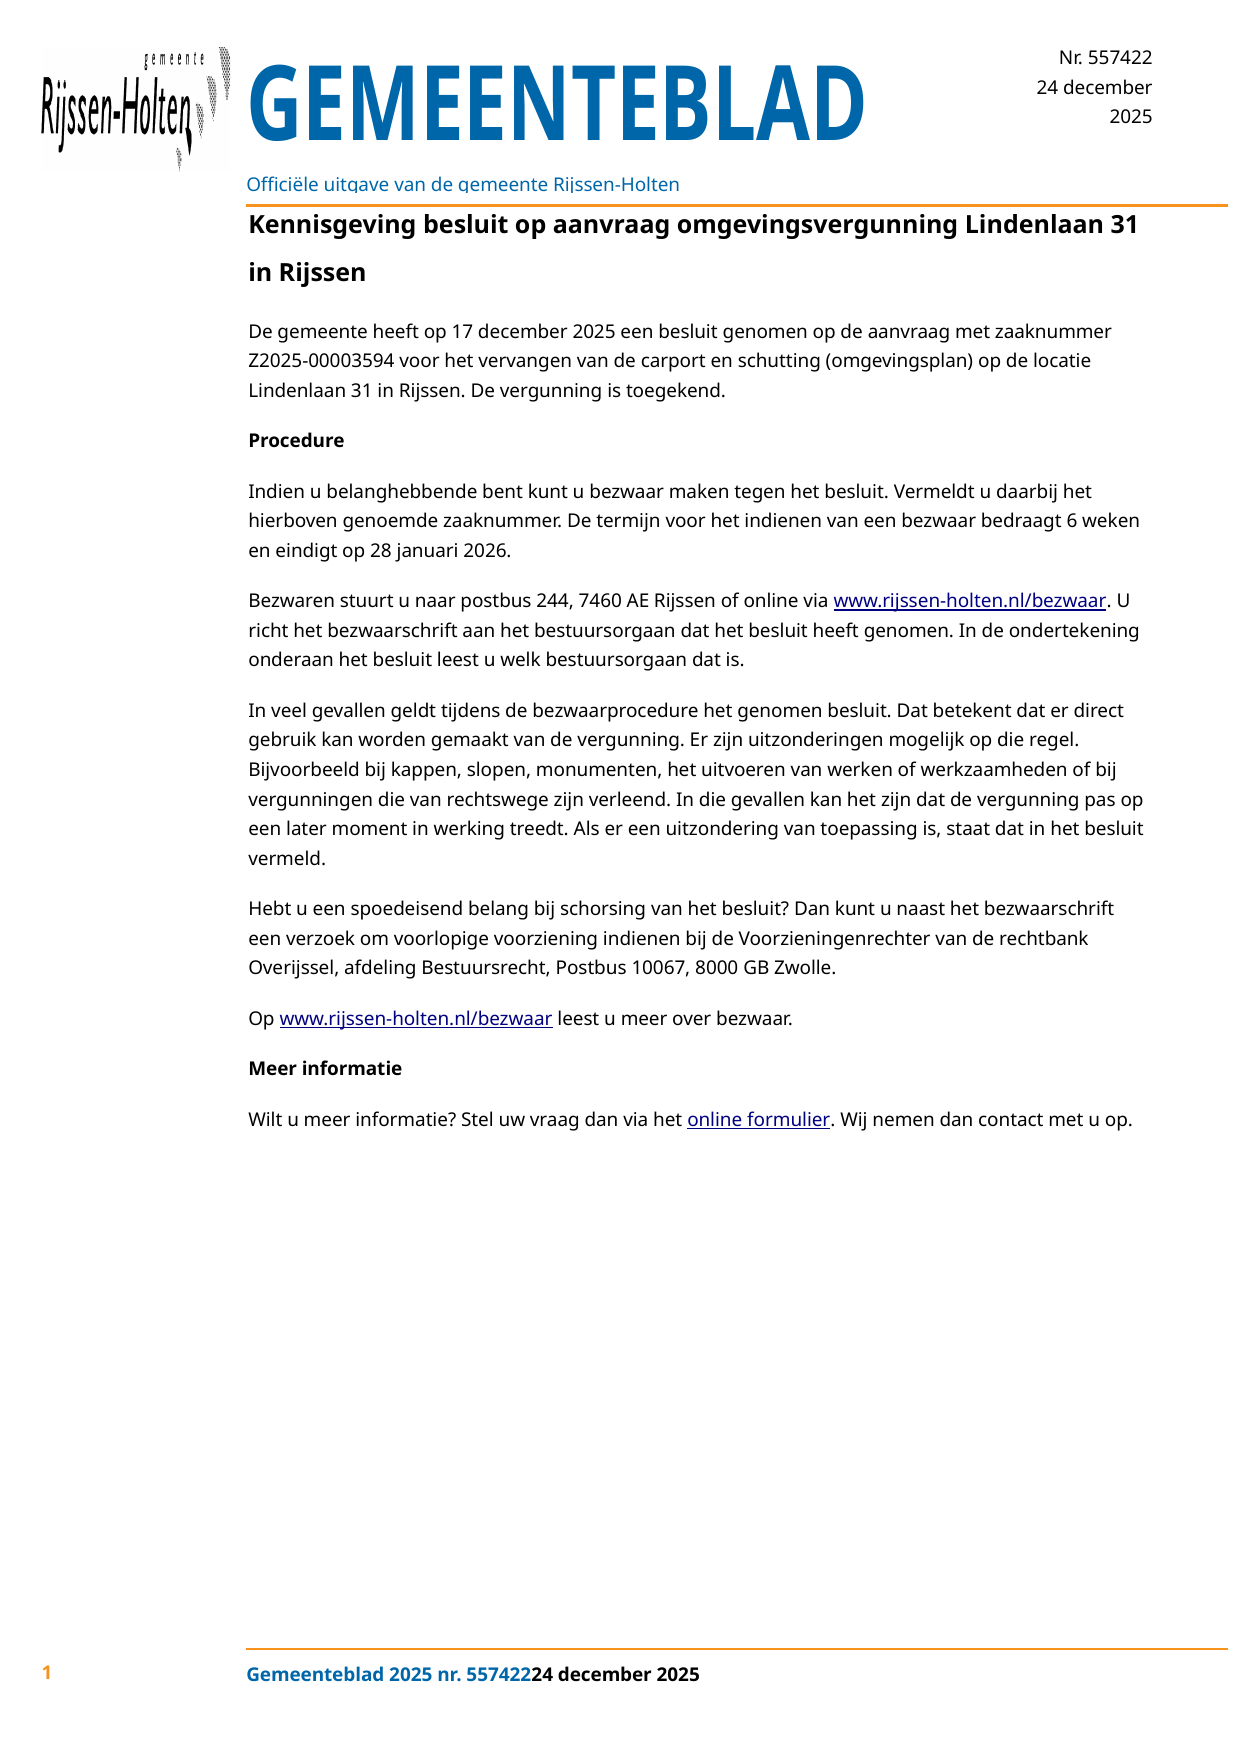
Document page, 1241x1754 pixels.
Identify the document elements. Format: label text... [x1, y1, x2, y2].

text In veel gevallen geldt tijdens de bezwaarprocedure het genomen besluit. Dat betekent dat er direct gebruik kan worden gemaakt van de vergunning. Er zijn uitzonderingen mogelijk op die regel. Bijvoorbeeld bij kappen, slopen, monumenten, het uitvoeren van werken of werkzaamheden of bij vergunningen die van rechtswege zijn verleend. In die gevallen kan het zijn dat de vergunning pas op een later moment in werking treedt. Als er een uitzondering van toepassing is, staat dat in het besluit vermeld. [248, 697, 1152, 871]
text Procedure [248, 427, 1152, 453]
text Indien u belanghebbende bent kunt u bezwaar maken tegen het besluit. Vermeldt u daarbij het hierboven genoemde zaaknummer. De termijn voor het indienen van een bezwaar bedraagt 6 weken en eindigt op 28 januari 2026. [248, 478, 1152, 563]
text Bezwaren stuurt u naar postbus 244, 7460 AE Rijssen of online via www.rijssen-holten.nl/bezwaar. U richt het bezwaarschrift aan het bestuursorgaan dat het besluit heeft genomen. In de ondertekening onderaan het besluit leest u welk bestuursorgaan dat is. [248, 587, 1152, 672]
text Wilt u meer informatie? Stel uw vraag dan via het online formulier. Wij nemen dan contact met u op. [248, 1106, 1152, 1132]
text Kennisgeving besluit op aanvraag omgevingsvergunning Lindenlaan 31 in Rijssen [248, 207, 1152, 288]
text De gemeente heeft op 17 december 2025 een besluit genomen op de aanvraag met zaaknummer Z2025-00003594 voor het vervangen van de carport en schutting (omgevingsplan) op de locatie Lindenlaan 31 in Rijssen. De vergunning is toegekend. [248, 318, 1152, 403]
text Meer informatie [248, 1055, 1152, 1081]
text Hebt u een spoedeisend belang bij schorsing van het besluit? Dan kunt u naast het bezwaarschrift een verzoek om voorlopige voorziening indienen bij de Voorzieningenrechter van de rechtbank Overijssel, afdeling Bestuursrecht, Postbus 10067, 8000 GB Zwolle. [248, 895, 1152, 980]
text Op www.rijssen-holten.nl/bezwaar leest u meer over bezwaar. [248, 1005, 1152, 1031]
picture [41, 47, 231, 172]
